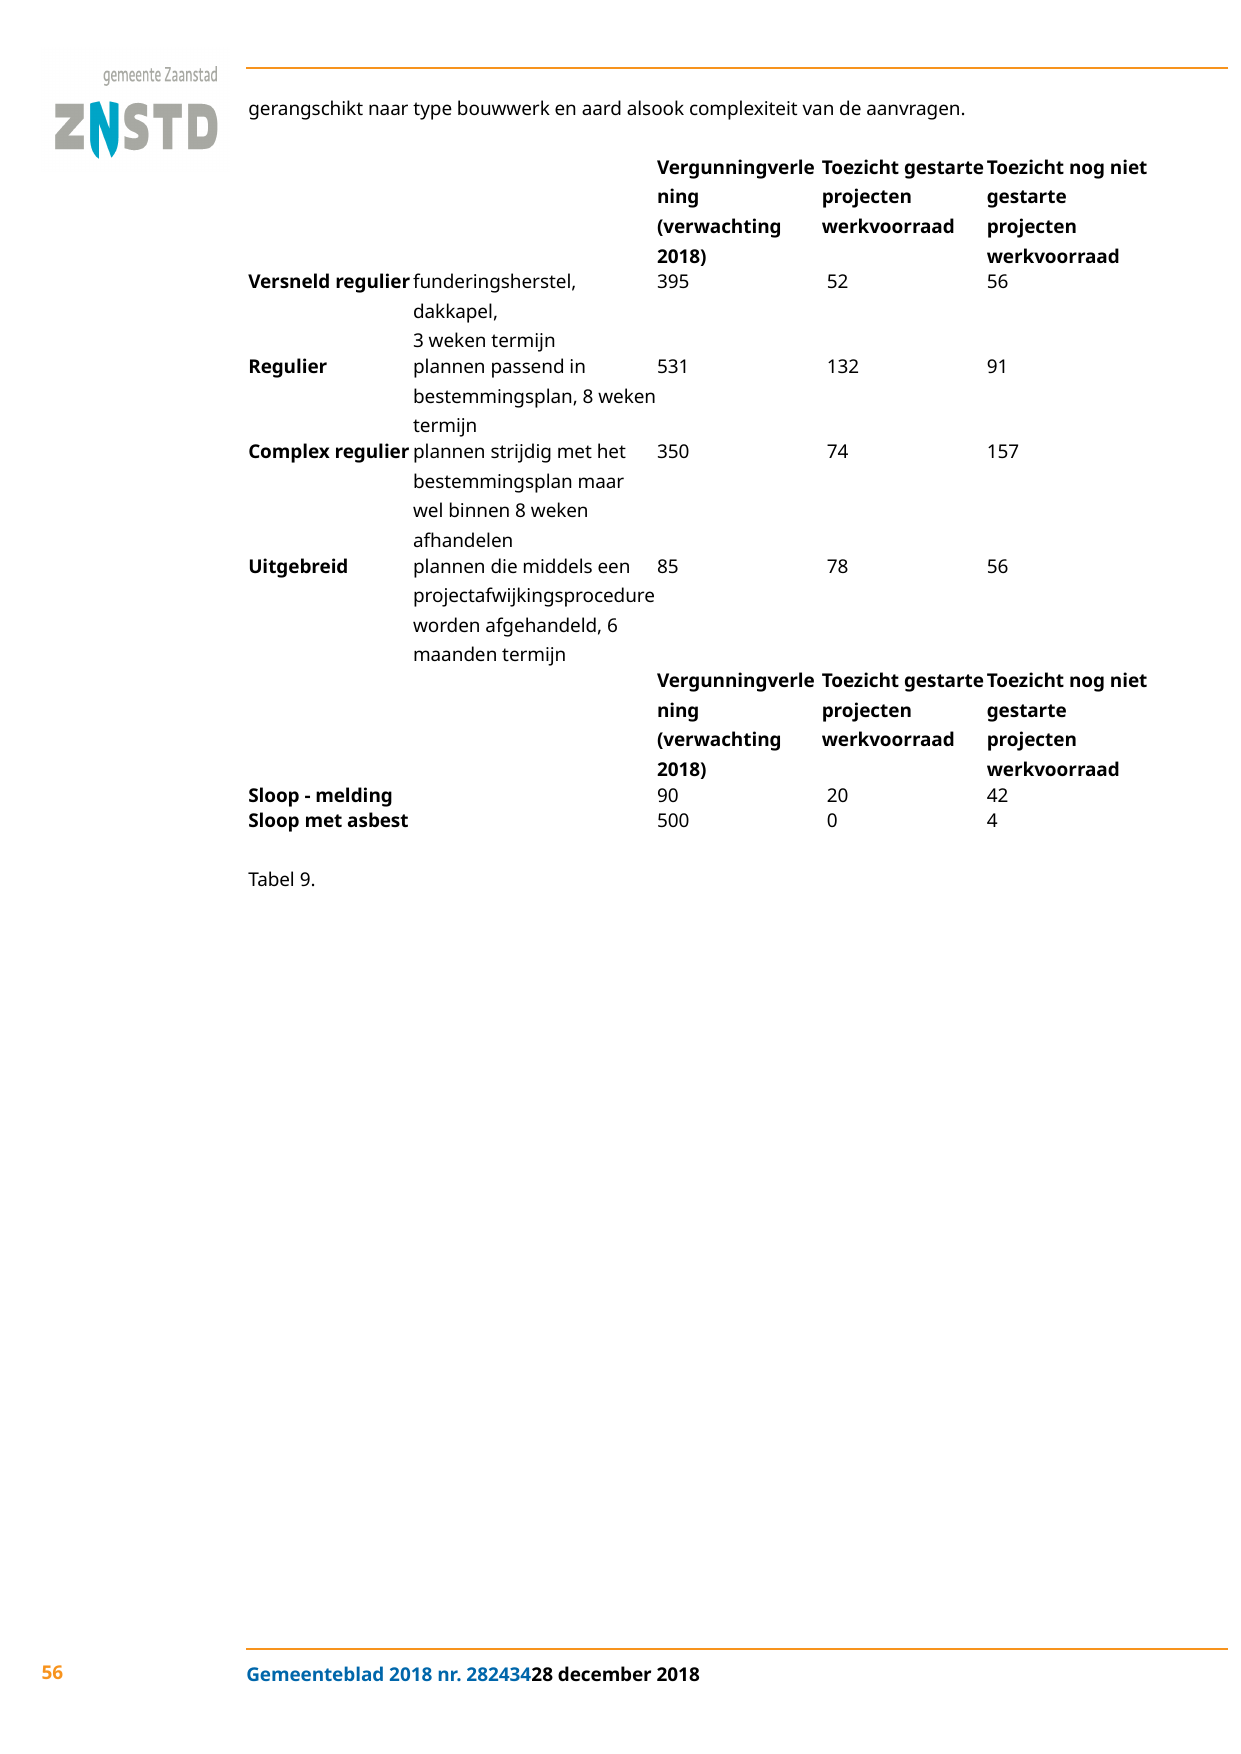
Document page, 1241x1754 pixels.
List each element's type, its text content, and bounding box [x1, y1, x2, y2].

text Tabel 9. [248, 866, 1152, 892]
table_cell Toezicht gestarte projecten werkvoorraad [822, 667, 987, 782]
table_cell Toezicht nog niet gestarte projecten werkvoorraad [987, 667, 1152, 782]
table_cell 90 [657, 782, 822, 807]
table_header [413, 154, 657, 268]
table_cell 52 [822, 269, 987, 353]
table_cell plannen strijdig met het bestemmingsplan maar wel binnen 8 weken afhandelen [413, 438, 657, 553]
table_cell 56 [987, 553, 1152, 667]
table_cell 56 [987, 269, 1152, 353]
table_cell funderingsherstel, dakkapel, 3 weken termijn [413, 269, 657, 353]
table_cell 42 [987, 782, 1152, 807]
table_cell Regulier [248, 354, 413, 438]
table_cell [413, 808, 657, 833]
table_cell Sloop met asbest [248, 808, 413, 833]
table_cell Vergunningverlening (verwachting 2018) [657, 667, 822, 782]
table_cell 395 [657, 269, 822, 353]
table_cell Uitgebreid [248, 553, 413, 667]
table_header Toezicht nog niet gestarte projecten werkvoorraad [987, 154, 1152, 268]
table_header [248, 154, 413, 268]
table_cell 350 [657, 438, 822, 553]
table_cell [413, 782, 657, 807]
table_cell 20 [822, 782, 987, 807]
text gerangschikt naar type bouwwerk en aard alsook complexiteit van de aanvragen. [248, 95, 1152, 121]
table_cell 74 [822, 438, 987, 553]
table_cell 85 [657, 553, 822, 667]
table_cell plannen die middels een projectafwijkingsprocedure worden afgehandeld, 6 maanden termijn [413, 553, 657, 667]
table_header Toezicht gestarte projecten werkvoorraad [822, 154, 987, 268]
table_cell 91 [987, 354, 1152, 438]
table_cell 500 [657, 808, 822, 833]
table_cell Complex regulier [248, 438, 413, 553]
table_cell [248, 667, 413, 782]
table_cell 78 [822, 553, 987, 667]
table_cell 132 [822, 354, 987, 438]
table_header Vergunningverlening (verwachting 2018) [657, 154, 822, 268]
table_cell 157 [987, 438, 1152, 553]
table_cell Versneld regulier [248, 269, 413, 353]
table_cell 4 [987, 808, 1152, 833]
picture [41, 47, 231, 172]
table_cell Sloop - melding [248, 782, 413, 807]
table_cell plannen passend in bestemmingsplan, 8 weken termijn [413, 354, 657, 438]
table_cell 531 [657, 354, 822, 438]
table_cell [413, 667, 657, 782]
table_cell 0 [822, 808, 987, 833]
